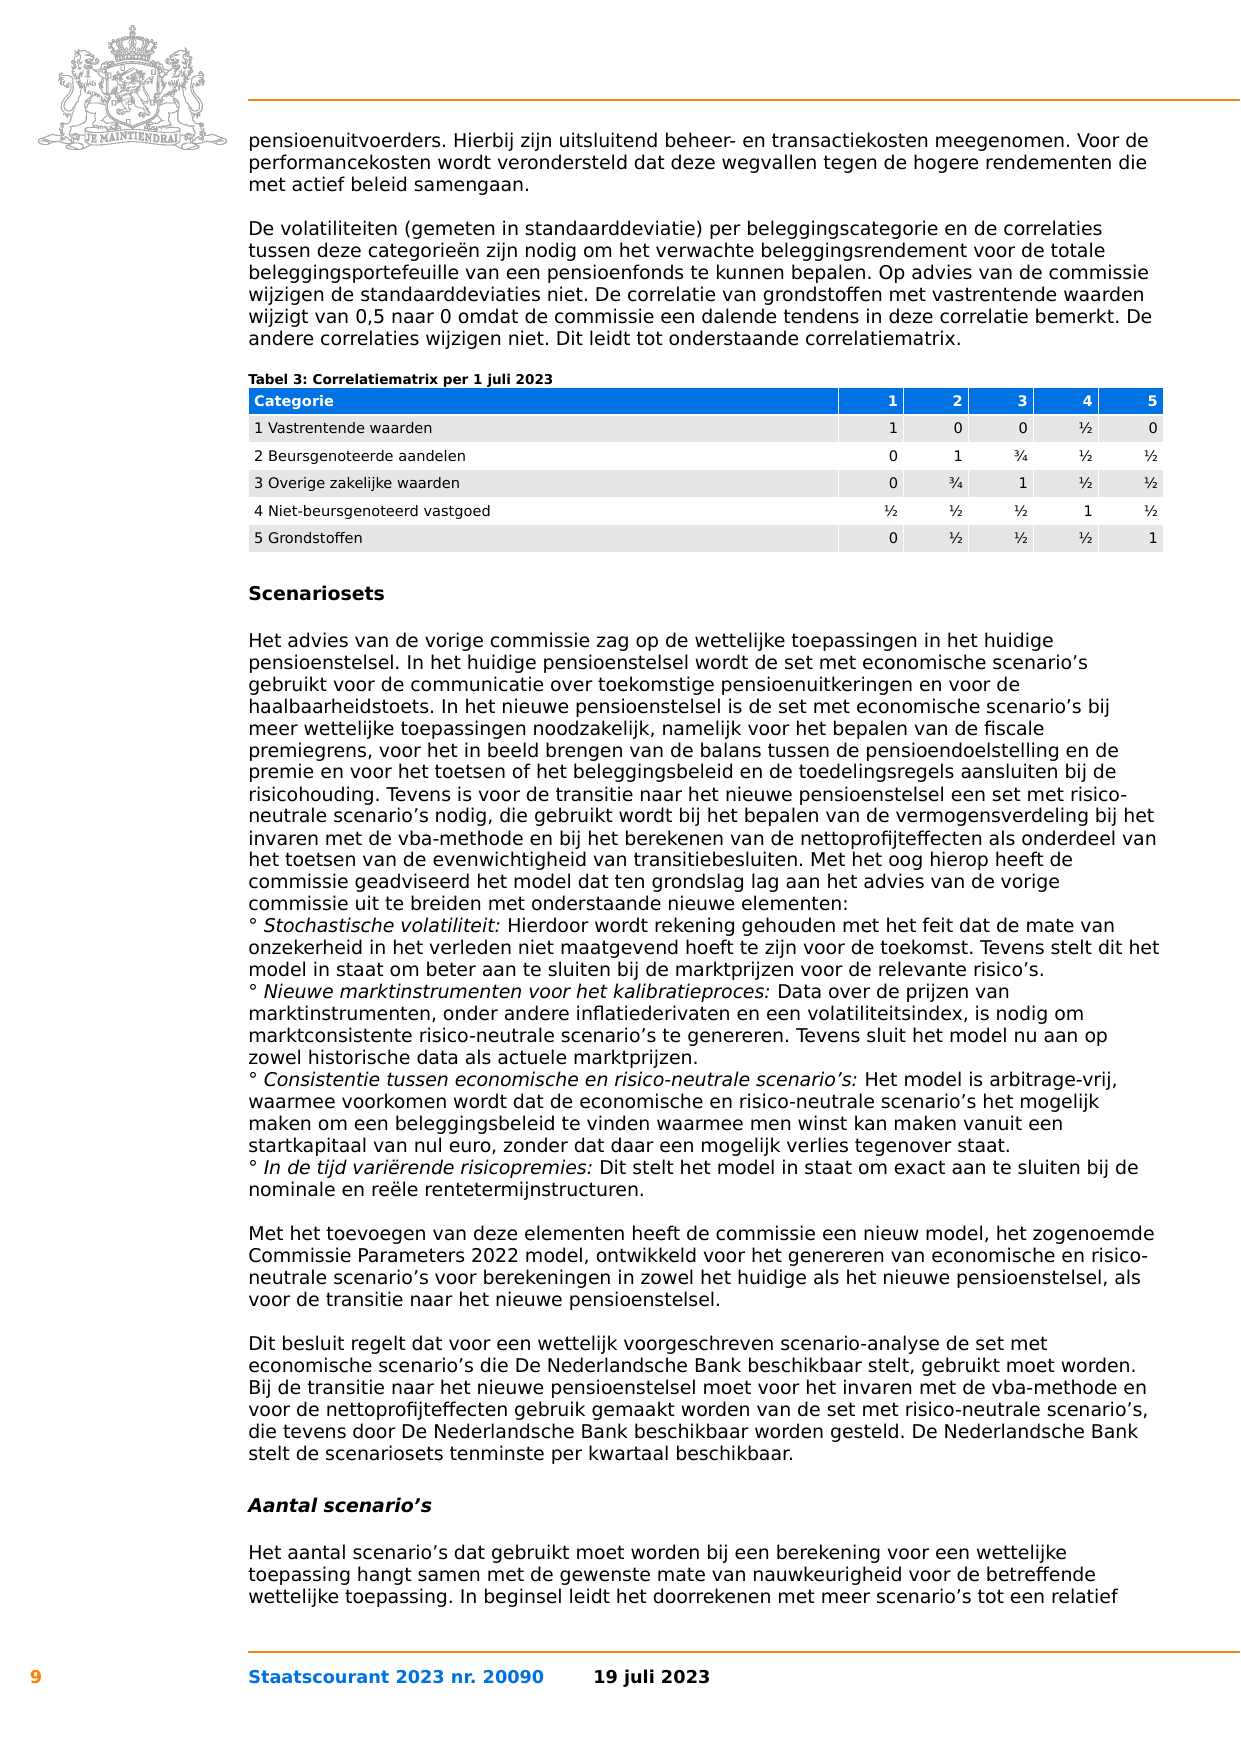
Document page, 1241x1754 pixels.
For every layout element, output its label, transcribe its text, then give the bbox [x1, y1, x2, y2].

table_cell ¾ [969, 443, 1033, 469]
table_cell 5 [1099, 388, 1163, 414]
table_cell ½ [1034, 470, 1098, 497]
table_cell 0 [969, 416, 1033, 442]
picture [38, 25, 227, 150]
table_cell 1 [1034, 498, 1098, 524]
table_cell 1 [904, 443, 968, 469]
table_cell 0 [1099, 416, 1163, 442]
text ° In de tijd variërende risicopremies: Dit stelt het model in staat om exact aan te sluiten bij de nominale en reële rentetermijnstructuren. [248, 1157, 1163, 1201]
text pensioenuitvoerders. Hierbij zijn uitsluitend beheer- en transactiekosten meegenomen. Voor de performancekosten wordt verondersteld dat deze wegvallen tegen de hogere rendementen die met actief beleid samengaan. [248, 130, 1163, 196]
table_cell ½ [969, 525, 1033, 552]
table_cell ¾ [904, 470, 968, 497]
table_cell 0 [839, 525, 903, 552]
text Dit besluit regelt dat voor een wettelijk voorgeschreven scenario-analyse de set met economische scenario’s die De Nederlandsche Bank beschikbaar stelt, gebruikt moet worden. Bij de transitie naar het nieuwe pensioenstelsel moet voor het invaren met de vba-methode en voor de nettoprofijteffecten gebruik gemaakt worden van de set met risico-neutrale scenario’s, die tevens door De Nederlandsche Bank beschikbaar worden gesteld. De Nederlandsche Bank stelt de scenariosets tenminste per kwartaal beschikbaar. [248, 1333, 1163, 1464]
subtitle Aantal scenario’s [248, 1494, 1163, 1517]
table_cell 0 [839, 443, 903, 469]
table_cell ½ [904, 498, 968, 524]
table_cell 1 [969, 470, 1033, 497]
table_cell 3 Overige zakelijke waarden [249, 470, 838, 497]
table_cell 4 Niet-beursgenoteerd vastgoed [249, 498, 838, 524]
table_cell ½ [1034, 443, 1098, 469]
subtitle Scenariosets [248, 583, 1163, 604]
table_cell ½ [1099, 498, 1163, 524]
table_cell ½ [1034, 416, 1098, 442]
text Het aantal scenario’s dat gebruikt moet worden bij een berekening voor een wettelijke toepassing hangt samen met de gewenste mate van nauwkeurigheid voor de betreffende wettelijke toepassing. In beginsel leidt het doorrekenen met meer scenario’s tot een relatief [248, 1542, 1163, 1607]
table_cell 0 [904, 416, 968, 442]
table_cell ½ [1099, 443, 1163, 469]
table_cell 2 Beursgenoteerde aandelen [249, 443, 838, 469]
text ° Nieuwe marktinstrumenten voor het kalibratieproces: Data over de prijzen van marktinstrumenten, onder andere inflatiederivaten en een volatiliteitsindex, is nodig om marktconsistente risico-neutrale scenario’s te genereren. Tevens sluit het model nu aan op zowel historische data als actuele marktprijzen. [248, 981, 1163, 1069]
table_cell 2 [904, 388, 968, 414]
table_cell 1 [1099, 525, 1163, 552]
table_cell 0 [839, 470, 903, 497]
text Met het toevoegen van deze elementen heeft de commissie een nieuw model, het zogenoemde Commissie Parameters 2022 model, ontwikkeld voor het genereren van economische en risico-neutrale scenario’s voor berekeningen in zowel het huidige als het nieuwe pensioenstelsel, als voor de transitie naar het nieuwe pensioenstelsel. [248, 1223, 1163, 1311]
table_header Tabel 3: Correlatiematrix per 1 juli 2023 [248, 371, 1163, 387]
text Het advies van de vorige commissie zag op de wettelijke toepassingen in het huidige pensioenstelsel. In het huidige pensioenstelsel wordt de set met economische scenario’s gebruikt voor de communicatie over toekomstige pensioenuitkeringen en voor de haalbaarheidstoets. In het nieuwe pensioenstelsel is de set met economische scenario’s bij meer wettelijke toepassingen noodzakelijk, namelijk voor het bepalen van de fiscale premiegrens, voor het in beeld brengen van de balans tussen de pensioendoelstelling en de premie en voor het toetsen of het beleggingsbeleid en de toedelingsregels aansluiten bij de risicohouding. Tevens is voor de transitie naar het nieuwe pensioenstelsel een set met risico-neutrale scenario’s nodig, die gebruikt wordt bij het bepalen van de vermogensverdeling bij het invaren met de vba-methode en bij het berekenen van de nettoprofijteffecten als onderdeel van het toetsen van de evenwichtigheid van transitiebesluiten. Met het oog hierop heeft de commissie geadviseerd het model dat ten grondslag lag aan het advies van de vorige commissie uit te breiden met onderstaande nieuwe elementen: [248, 629, 1163, 915]
table_cell 5 Grondstoffen [249, 525, 838, 552]
table_cell 1 [839, 388, 903, 414]
table_cell ½ [904, 525, 968, 552]
table_cell ½ [1034, 525, 1098, 552]
table_cell 1 [839, 416, 903, 442]
table_cell 4 [1034, 388, 1098, 414]
table_cell ½ [1099, 470, 1163, 497]
table_cell ½ [969, 498, 1033, 524]
text De volatiliteiten (gemeten in standaarddeviatie) per beleggingscategorie en de correlaties tussen deze categorieën zijn nodig om het verwachte beleggingsrendement voor de totale beleggingsportefeuille van een pensioenfonds te kunnen bepalen. Op advies van de commissie wijzigen de standaarddeviaties niet. De correlatie van grondstoffen met vastrentende waarden wijzigt van 0,5 naar 0 omdat de commissie een dalende tendens in deze correlatie bemerkt. De andere correlaties wijzigen niet. Dit leidt tot onderstaande correlatiematrix. [248, 218, 1163, 349]
table_cell Categorie [249, 388, 838, 414]
table_cell 3 [969, 388, 1033, 414]
table_cell ½ [839, 498, 903, 524]
table_cell 1 Vastrentende waarden [249, 416, 838, 442]
text ° Consistentie tussen economische en risico-neutrale scenario’s: Het model is arbitrage-vrij, waarmee voorkomen wordt dat de economische en risico-neutrale scenario’s het mogelijk maken om een beleggingsbeleid te vinden waarmee men winst kan maken vanuit een startkapitaal van nul euro, zonder dat daar een mogelijk verlies tegenover staat. [248, 1069, 1163, 1157]
text ° Stochastische volatiliteit: Hierdoor wordt rekening gehouden met het feit dat de mate van onzekerheid in het verleden niet maatgevend hoeft te zijn voor de toekomst. Tevens stelt dit het model in staat om beter aan te sluiten bij de marktprijzen voor de relevante risico’s. [248, 915, 1163, 981]
